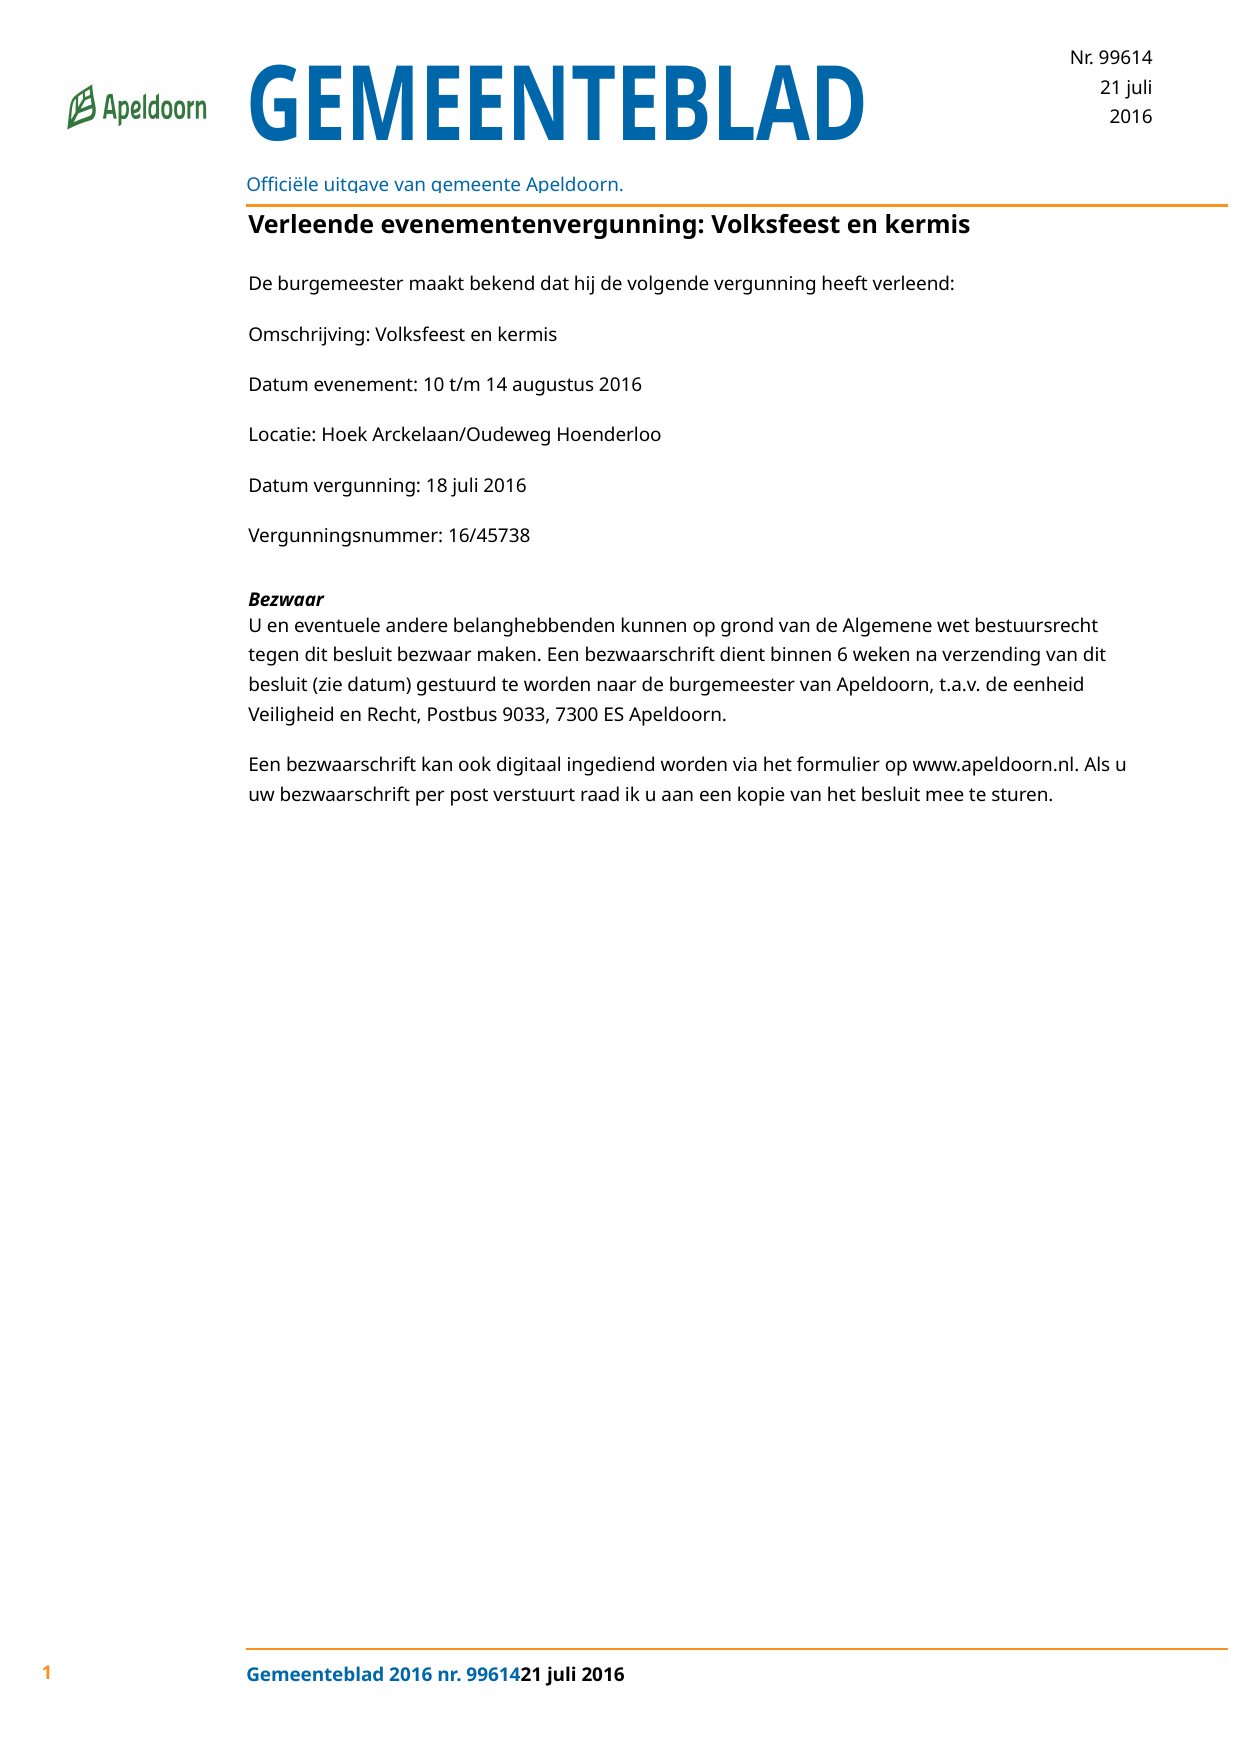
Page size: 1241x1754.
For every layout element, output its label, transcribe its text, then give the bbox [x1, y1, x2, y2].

text Datum vergunning: 18 juli 2016 [248, 472, 1152, 498]
text Datum evenement: 10 t/m 14 augustus 2016 [248, 371, 1152, 397]
text U en eventuele andere belanghebbenden kunnen op grond van de Algemene wet bestuursrecht tegen dit besluit bezwaar maken. Een bezwaarschrift dient binnen 6 weken na verzending van dit besluit (zie datum) gestuurd te worden naar de burgemeester van Apeldoorn, t.a.v. de eenheid Veiligheid en Recht, Postbus 9033, 7300 ES Apeldoorn. [248, 612, 1152, 727]
picture [41, 47, 231, 172]
text Vergunningsnummer: 16/45738 [248, 522, 1152, 548]
text Omschrijving: Volksfeest en kermis [248, 321, 1152, 346]
text Een bezwaarschrift kan ook digitaal ingediend worden via het formulier op www.apeldoorn.nl. Als u uw bezwaarschrift per post verstuurt raad ik u aan een kopie van het besluit mee te sturen. [248, 751, 1152, 807]
text Bezwaar [248, 586, 1152, 612]
text De burgemeester maakt bekend dat hij de volgende vergunning heeft verleend: [248, 270, 1152, 296]
text Locatie: Hoek Arckelaan/Oudeweg Hoenderloo [248, 422, 1152, 447]
text Verleende evenementenvergunning: Volksfeest en kermis [248, 207, 1152, 241]
